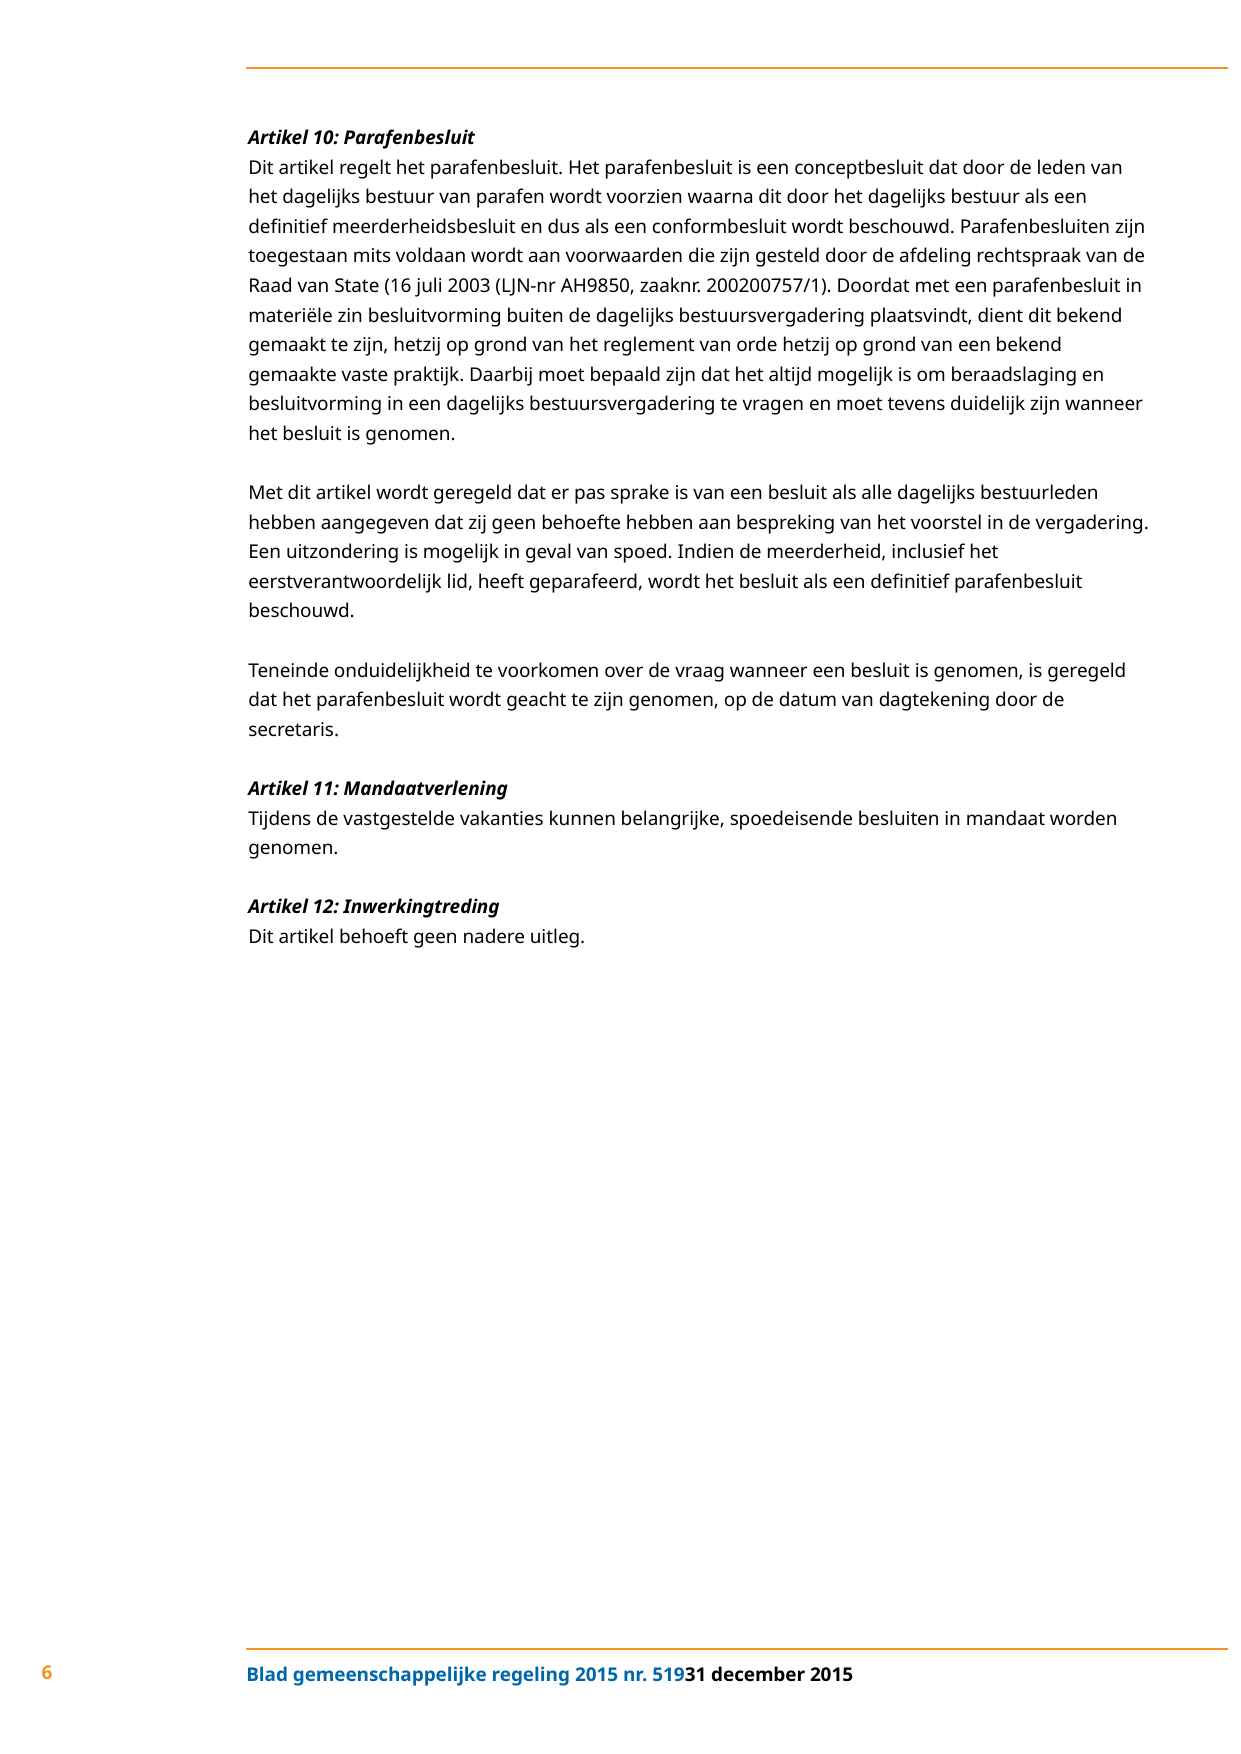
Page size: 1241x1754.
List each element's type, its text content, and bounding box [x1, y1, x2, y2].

text Dit artikel behoeft geen nadere uitleg. [248, 923, 1152, 949]
text Teneinde onduidelijkheid te voorkomen over de vraag wanneer een besluit is genomen, is geregeld dat het parafenbesluit wordt geacht te zijn genomen, op de datum van dagtekening door de secretaris. [248, 657, 1152, 742]
text Artikel 10: Parafenbesluit [248, 124, 1152, 150]
text Artikel 12: Inwerkingtreding [248, 893, 1152, 919]
text Met dit artikel wordt geregeld dat er pas sprake is van een besluit als alle dagelijks bestuurleden hebben aangegeven dat zij geen behoefte hebben aan bespreking van het voorstel in de vergadering. Een uitzondering is mogelijk in geval van spoed. Indien de meerderheid, inclusief het eerstverantwoordelijk lid, heeft geparafeerd, wordt het besluit als een definitief parafenbesluit beschouwd. [248, 479, 1152, 623]
picture [41, 47, 231, 172]
text Dit artikel regelt het parafenbesluit. Het parafenbesluit is een conceptbesluit dat door de leden van het dagelijks bestuur van parafen wordt voorzien waarna dit door het dagelijks bestuur als een definitief meerderheidsbesluit en dus als een conformbesluit wordt beschouwd. Parafenbesluiten zijn toegestaan mits voldaan wordt aan voorwaarden die zijn gesteld door de afdeling rechtspraak van de Raad van State (16 juli 2003 (LJN-nr AH9850, zaaknr. 200200757/1). Doordat met een parafenbesluit in materiële zin besluitvorming buiten de dagelijks bestuursvergadering plaatsvindt, dient dit bekend gemaakt te zijn, hetzij op grond van het reglement van orde hetzij op grond van een bekend gemaakte vaste praktijk. Daarbij moet bepaald zijn dat het altijd mogelijk is om beraadslaging en besluitvorming in een dagelijks bestuursvergadering te vragen en moet tevens duidelijk zijn wanneer het besluit is genomen. [248, 154, 1152, 446]
text Artikel 11: Mandaatverlening [248, 775, 1152, 801]
text Tijdens de vastgestelde vakanties kunnen belangrijke, spoedeisende besluiten in mandaat worden genomen. [248, 805, 1152, 860]
